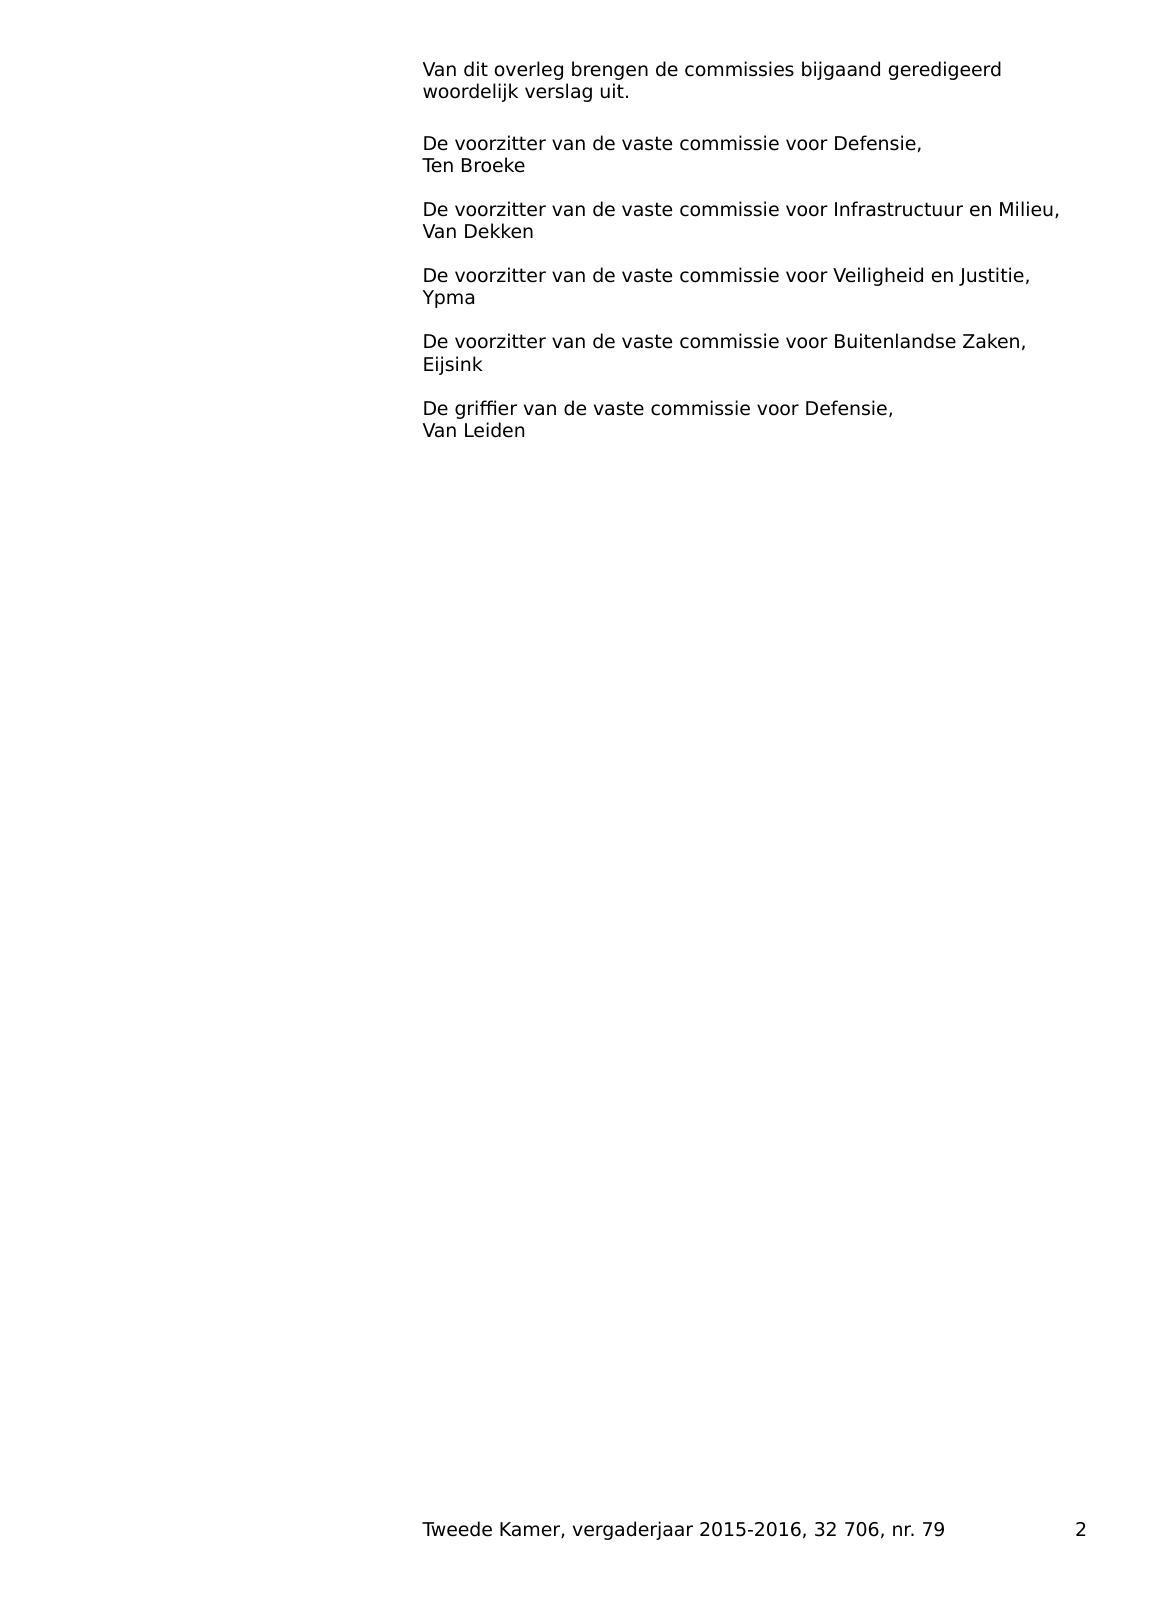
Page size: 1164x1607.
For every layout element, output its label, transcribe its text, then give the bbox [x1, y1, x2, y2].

text De voorzitter van de vaste commissie voor Veiligheid en Justitie, Ypma [422, 265, 1087, 309]
text De voorzitter van de vaste commissie voor Buitenlandse Zaken, Eijsink [422, 331, 1087, 375]
text Van dit overleg brengen de commissies bijgaand geredigeerd woordelijk verslag uit. [422, 59, 1087, 103]
text De griffier van de vaste commissie voor Defensie, Van Leiden [422, 398, 1087, 442]
text De voorzitter van de vaste commissie voor Defensie, Ten Broeke [422, 133, 1087, 177]
text De voorzitter van de vaste commissie voor Infrastructuur en Milieu, Van Dekken [422, 199, 1087, 243]
